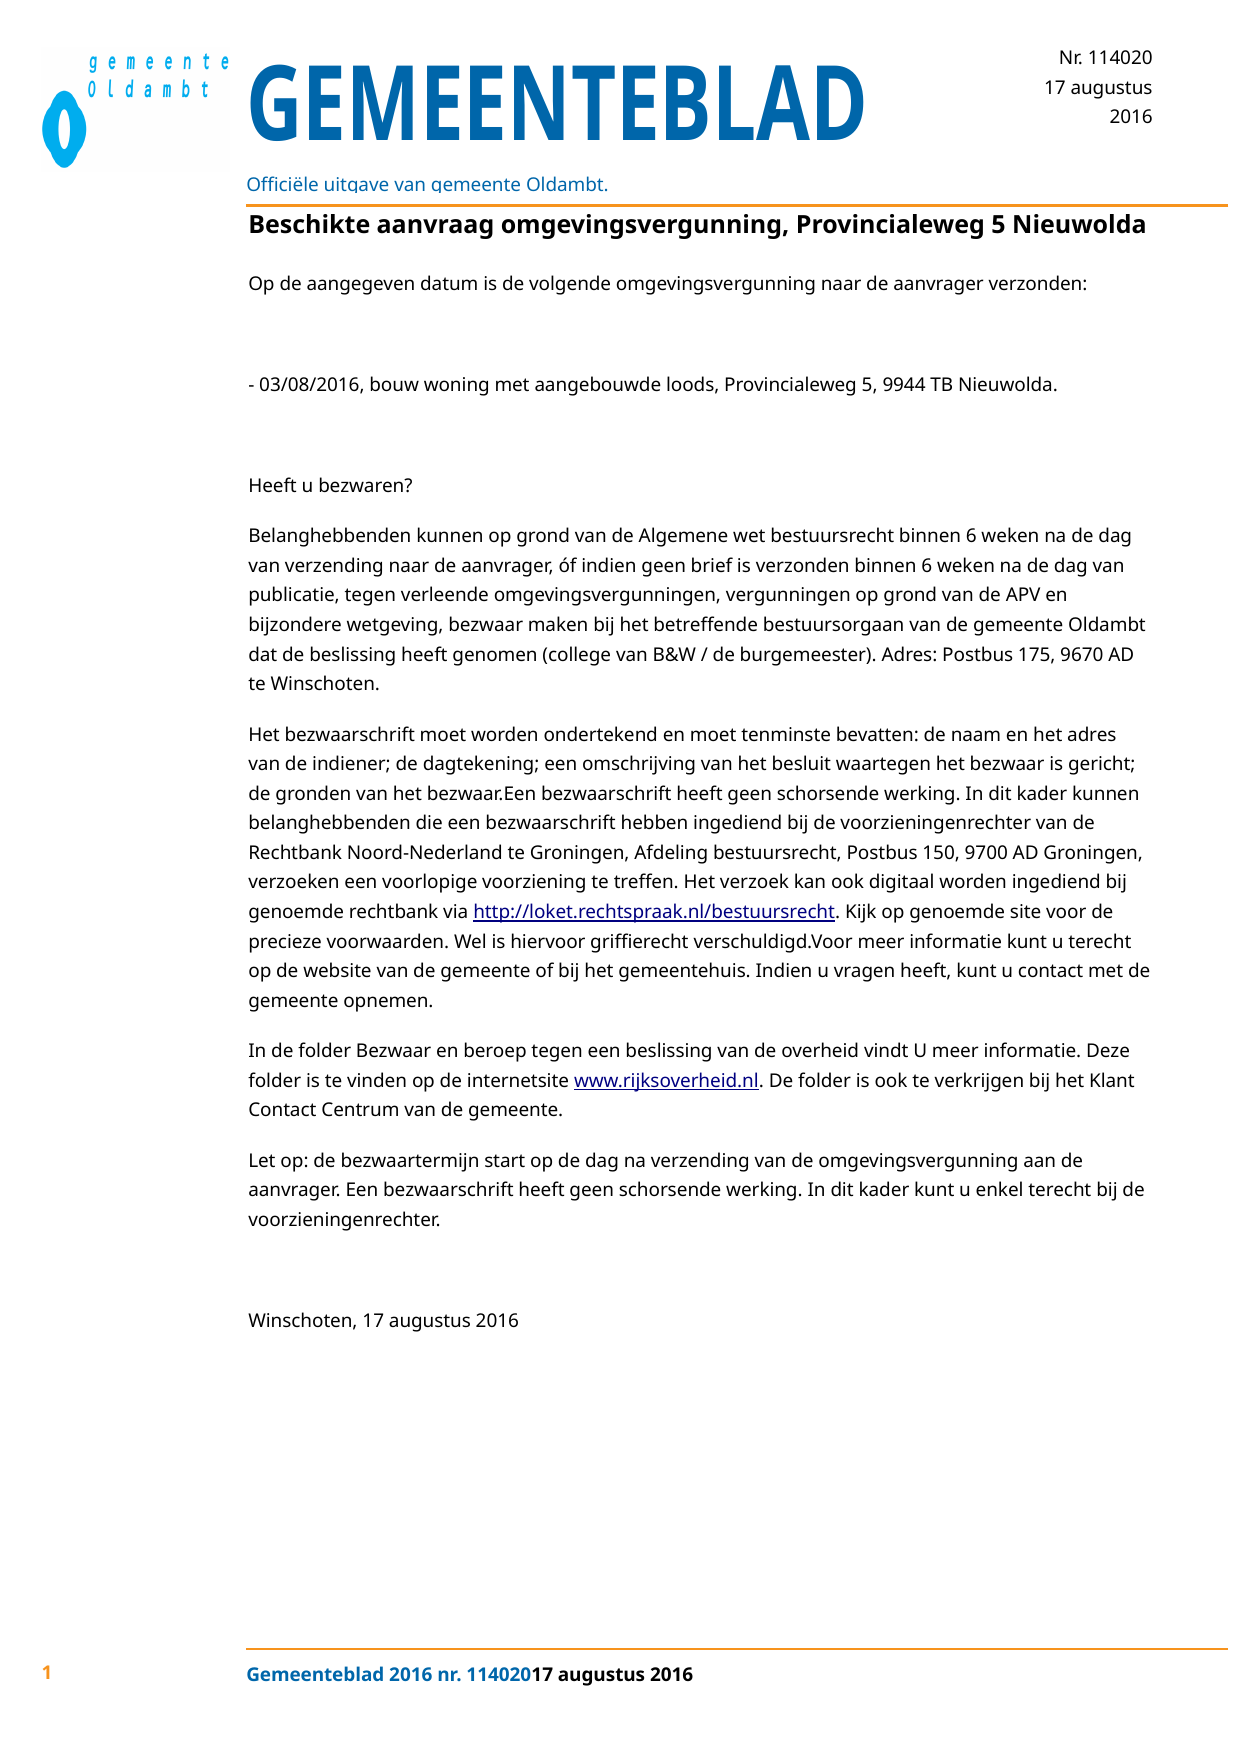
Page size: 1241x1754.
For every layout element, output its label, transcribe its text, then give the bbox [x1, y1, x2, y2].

text Let op: de bezwaartermijn start op de dag na verzending van de omgevingsvergunning aan de aanvrager. Een bezwaarschrift heeft geen schorsende werking. In dit kader kunt u enkel terecht bij de voorzieningenrechter. [248, 1147, 1152, 1232]
picture [41, 47, 231, 172]
text Op de aangegeven datum is de volgende omgevingsvergunning naar de aanvrager verzonden: [248, 270, 1152, 296]
text Belanghebbenden kunnen op grond van de Algemene wet bestuursrecht binnen 6 weken na de dag van verzending naar de aanvrager, óf indien geen brief is verzonden binnen 6 weken na de dag van publicatie, tegen verleende omgevingsvergunningen, vergunningen op grond van de APV en bijzondere wetgeving, bezwaar maken bij het betreffende bestuursorgaan van de gemeente Oldambt dat de beslissing heeft genomen (college van B&W / de burgemeester). Adres: Postbus 175, 9670 AD te Winschoten. [248, 522, 1152, 696]
text In de folder Bezwaar en beroep tegen een beslissing van de overheid vindt U meer informatie. Deze folder is te vinden op de internetsite www.rijksoverheid.nl. De folder is ook te verkrijgen bij het Klant Contact Centrum van de gemeente. [248, 1037, 1152, 1122]
text Winschoten, 17 augustus 2016 [248, 1307, 1152, 1333]
text Het bezwaarschrift moet worden ondertekend en moet tenminste bevatten: de naam en het adres van de indiener; de dagtekening; een omschrijving van het besluit waartegen het bezwaar is gericht; de gronden van het bezwaar.Een bezwaarschrift heeft geen schorsende werking. In dit kader kunnen belanghebbenden die een bezwaarschrift hebben ingediend bij de voorzieningenrechter van de Rechtbank Noord-Nederland te Groningen, Afdeling bestuursrecht, Postbus 150, 9700 AD Groningen, verzoeken een voorlopige voorziening te treffen. Het verzoek kan ook digitaal worden ingediend bij genoemde rechtbank via http://loket.rechtspraak.nl/bestuursrecht. Kijk op genoemde site voor de precieze voorwaarden. Wel is hiervoor griffierecht verschuldigd.Voor meer informatie kunt u terecht op de website van de gemeente of bij het gemeentehuis. Indien u vragen heeft, kunt u contact met de gemeente opnemen. [248, 721, 1152, 1013]
text - 03/08/2016, bouw woning met aangebouwde loods, Provincialeweg 5, 9944 TB Nieuwolda. [248, 371, 1152, 397]
text Beschikte aanvraag omgevingsvergunning, Provincialeweg 5 Nieuwolda [248, 207, 1152, 241]
text Heeft u bezwaren? [248, 472, 1152, 498]
